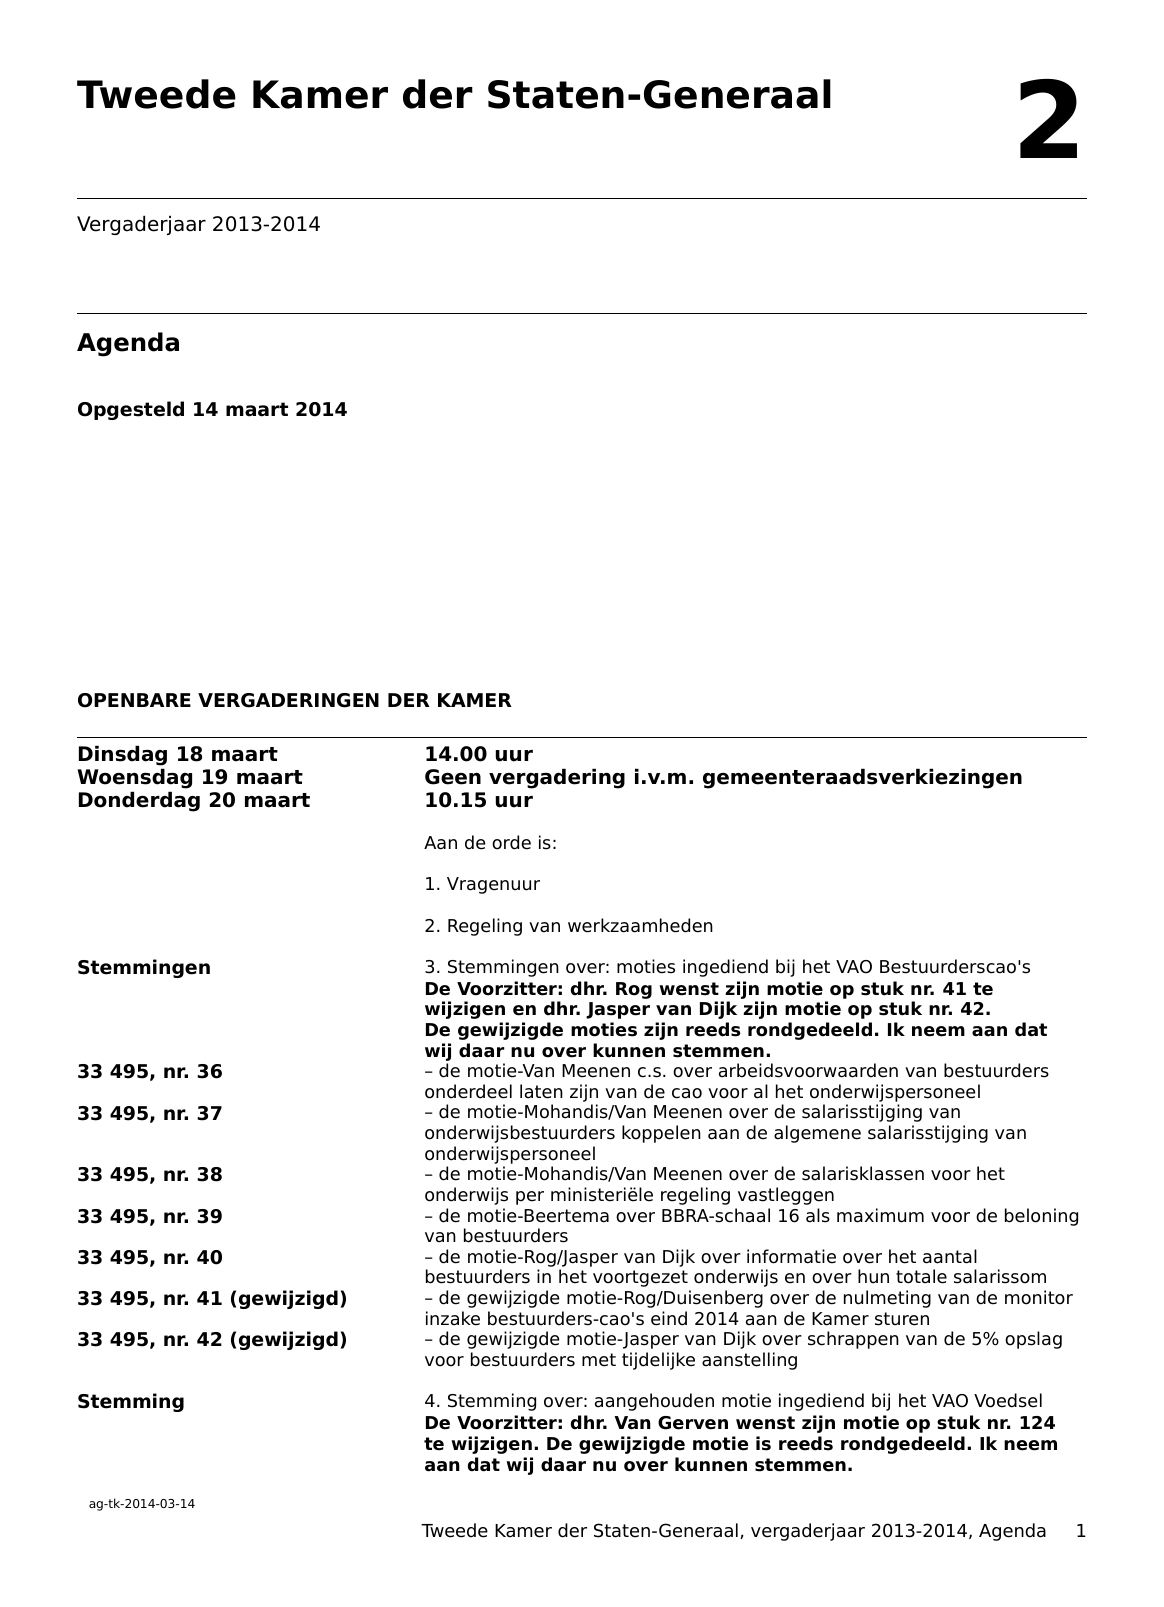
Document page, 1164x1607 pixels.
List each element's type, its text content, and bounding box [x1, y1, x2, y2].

table_cell 33 495, nr. 38 [77, 1164, 401, 1206]
table_cell [77, 833, 401, 854]
table_cell [422, 314, 1087, 357]
table_cell 33 495, nr. 39 [77, 1206, 401, 1247]
subtitle OPENBARE VERGADERINGEN DER KAMER [77, 690, 1087, 712]
table_cell Stemming [77, 1391, 401, 1413]
table_cell Aan de orde is: [418, 833, 1087, 854]
table_cell Geen vergadering i.v.m. gemeenteraadsverkiezingen [418, 766, 1087, 789]
table_cell [401, 1061, 418, 1102]
table_cell [418, 1371, 1087, 1391]
table_cell [77, 1413, 401, 1475]
table_cell 3. Stemmingen over: moties ingediend bij het VAO Bestuurderscao's [418, 957, 1087, 979]
table_cell [401, 1391, 418, 1413]
table_cell [77, 1371, 401, 1391]
table_cell [401, 1288, 418, 1329]
table_cell 33 495, nr. 37 [77, 1103, 401, 1164]
table_cell [418, 936, 1087, 957]
table_cell [401, 833, 418, 854]
table_cell De gewijzigde moties zijn reeds rondgedeeld. Ik neem aan dat wij daar nu over kunnen stemmen. [418, 1020, 1087, 1061]
table_header 14.00 uur [418, 738, 1087, 766]
table_cell [401, 789, 418, 812]
table_cell [401, 1206, 418, 1247]
table_header Dinsdag 18 maart [77, 738, 401, 766]
table_cell – de motie-Mohandis/Van Meenen over de salarisklassen voor het onderwijs per ministeriële regeling vastleggen [418, 1164, 1087, 1206]
table_cell De Voorzitter: dhr. Van Gerven wenst zijn motie op stuk nr. 124 te wijzigen. De gewijzigde motie is reeds rondgedeeld. Ik neem aan dat wij daar nu over kunnen stemmen. [418, 1413, 1087, 1475]
table_cell Woensdag 19 maart [77, 766, 401, 789]
table_cell Agenda [77, 314, 422, 357]
table_cell [401, 1020, 418, 1061]
table_cell [401, 1164, 418, 1206]
table_cell [401, 1371, 418, 1391]
table_header [401, 738, 418, 766]
table_cell [401, 895, 418, 916]
table_cell [401, 813, 418, 833]
table_cell [77, 813, 401, 833]
table_cell 4. Stemming over: aangehouden motie ingediend bij het VAO Voedsel [418, 1391, 1087, 1413]
table_cell 1. Vragenuur [418, 874, 1087, 895]
table_cell De Voorzitter: dhr. Rog wenst zijn motie op stuk nr. 41 te wijzigen en dhr. Jasper van Dijk zijn motie op stuk nr. 42. [418, 979, 1087, 1020]
table_cell 33 495, nr. 42 (gewijzigd) [77, 1329, 401, 1371]
table_header 2 [886, 59, 1087, 198]
table_cell [401, 874, 418, 895]
table_cell – de gewijzigde motie-Rog/Duisenberg over de nulmeting van de monitor inzake bestuurders-cao's eind 2014 aan de Kamer sturen [418, 1288, 1087, 1329]
table_cell [401, 854, 418, 874]
table_cell Vergaderjaar 2013-2014 [77, 199, 1087, 313]
table_cell 2. Regeling van werkzaamheden [418, 916, 1087, 936]
table_cell [77, 874, 401, 895]
table_cell [401, 766, 418, 789]
table_cell [77, 936, 401, 957]
table_cell – de motie-Mohandis/Van Meenen over de salarisstijging van onderwijsbestuurders koppelen aan de algemene salarisstijging van onderwijspersoneel [418, 1103, 1087, 1164]
table_cell [401, 916, 418, 936]
table_cell [401, 1247, 418, 1288]
table_cell [401, 1413, 418, 1475]
table_header Tweede Kamer der Staten-Generaal [77, 59, 886, 198]
table_cell [418, 895, 1087, 916]
table_cell [401, 1329, 418, 1371]
table_cell [401, 936, 418, 957]
text Opgesteld 14 maart 2014 [77, 399, 1087, 421]
table_cell – de motie-Beertema over BBRA-schaal 16 als maximum voor de beloning van bestuurders [418, 1206, 1087, 1247]
text ag-tk-2014-03-14 [88, 1497, 323, 1511]
table_cell [401, 979, 418, 1020]
table_cell [77, 854, 401, 874]
table_cell – de motie-Van Meenen c.s. over arbeidsvoorwaarden van bestuurders onderdeel laten zijn van de cao voor al het onderwijspersoneel [418, 1061, 1087, 1102]
table_cell [401, 1103, 418, 1164]
table_cell [77, 979, 401, 1020]
table_cell [77, 895, 401, 916]
table_cell – de motie-Rog/Jasper van Dijk over informatie over het aantal bestuurders in het voortgezet onderwijs en over hun totale salarissom [418, 1247, 1087, 1288]
table_cell Donderdag 20 maart [77, 789, 401, 812]
table_cell [418, 854, 1087, 874]
table_cell 33 495, nr. 36 [77, 1061, 401, 1102]
table_cell [77, 916, 401, 936]
table_cell [418, 813, 1087, 833]
table_cell Stemmingen [77, 957, 401, 979]
table_cell – de gewijzigde motie-Jasper van Dijk over schrappen van de 5% opslag voor bestuurders met tijdelijke aanstelling [418, 1329, 1087, 1371]
table_cell [401, 957, 418, 979]
table_cell [77, 1020, 401, 1061]
table_cell 33 495, nr. 40 [77, 1247, 401, 1288]
table_cell 10.15 uur [418, 789, 1087, 812]
table_cell 33 495, nr. 41 (gewijzigd) [77, 1288, 401, 1329]
